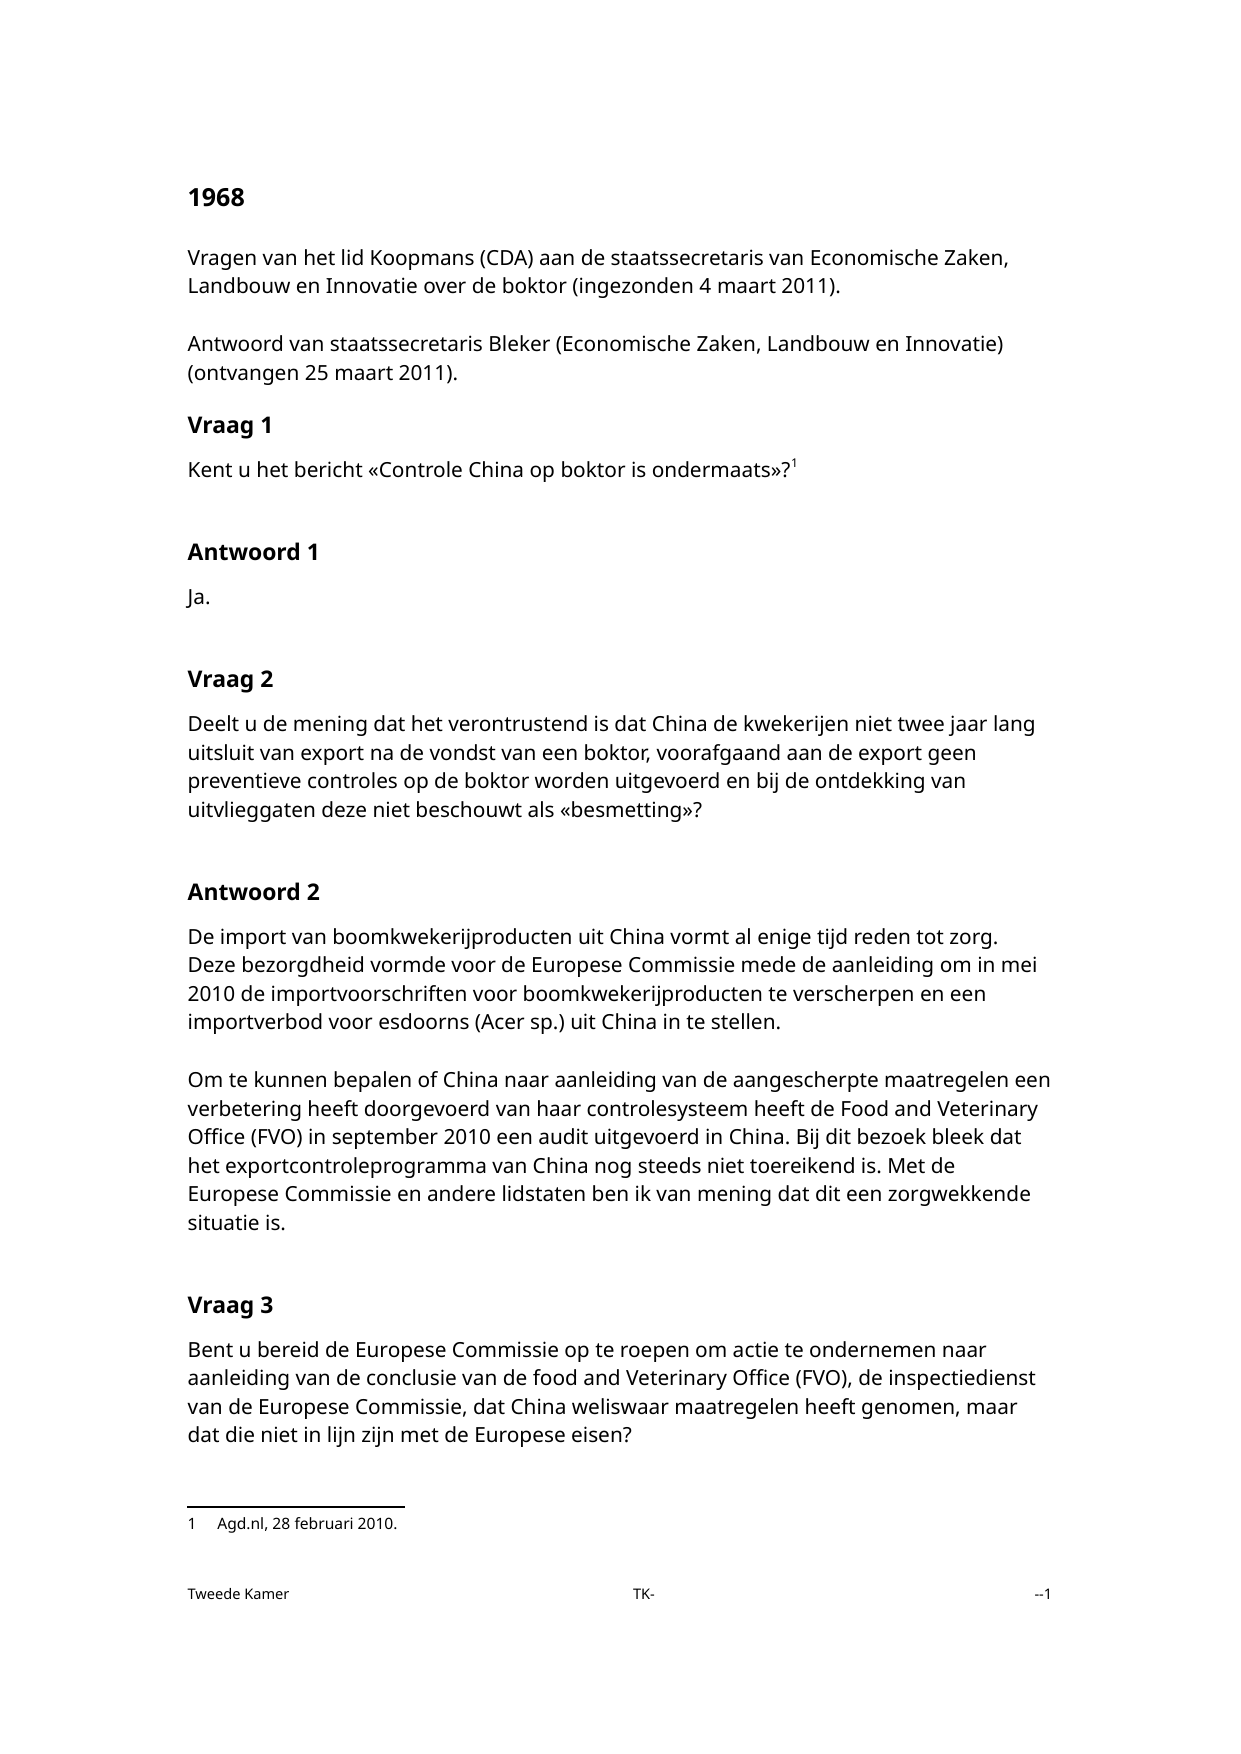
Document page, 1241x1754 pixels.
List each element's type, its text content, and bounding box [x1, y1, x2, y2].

subtitle Antwoord 1 [187, 536, 1053, 567]
text Vragen van het lid Koopmans (CDA) aan de staatssecretaris van Economische Zaken, Landbouw en Innovatie over de boktor (ingezonden 4 maart 2011). [187, 243, 1053, 300]
text Deelt u de mening dat het verontrustend is dat China de kwekerijen niet twee jaar lang uitsluit van export na de vondst van een boktor, voorafgaand aan de export geen preventieve controles op de boktor worden uitgevoerd en bij de ontdekking van uitvlieggaten deze niet beschouwt als «besmetting»? [187, 709, 1053, 823]
subtitle Vraag 3 [187, 1289, 1053, 1320]
text Bent u bereid de Europese Commissie op te roepen om actie te ondernemen naar aanleiding van de conclusie van de food and Veterinary Office (FVO), de inspectiedienst van de Europese Commissie, dat China weliswaar maatregelen heeft genomen, maar dat die niet in lijn zijn met de Europese eisen? [187, 1335, 1053, 1449]
text 1968 [187, 179, 1053, 213]
text Antwoord van staatssecretaris Bleker (Economische Zaken, Landbouw en Innovatie) (ontvangen 25 maart 2011). [187, 329, 1053, 386]
text Kent u het bericht «Controle China op boktor is ondermaats»? [187, 455, 1053, 483]
subtitle Vraag 2 [187, 663, 1053, 694]
text Agd.nl, 28 februari 2010. [187, 1506, 1053, 1534]
subtitle Vraag 1 [187, 409, 1053, 440]
text Ja. [187, 582, 1053, 611]
text De import van boomkwekerijproducten uit China vormt al enige tijd reden tot zorg. Deze bezorgdheid vormde voor de Europese Commissie mede de aanleiding om in mei 2010 de importvoorschriften voor boomkwekerijproducten te verscherpen en een importverbod voor esdoorns (Acer sp.) uit China in te stellen. [187, 922, 1053, 1036]
subtitle Antwoord 2 [187, 876, 1053, 907]
text Om te kunnen bepalen of China naar aanleiding van de aangescherpte maatregelen een verbetering heeft doorgevoerd van haar controlesysteem heeft de Food and Veterinary Office (FVO) in september 2010 een audit uitgevoerd in China. Bij dit bezoek bleek dat het exportcontroleprogramma van China nog steeds niet toereikend is. Met de Europese Commissie en andere lidstaten ben ik van mening dat dit een zorgwekkende situatie is. [187, 1066, 1053, 1236]
